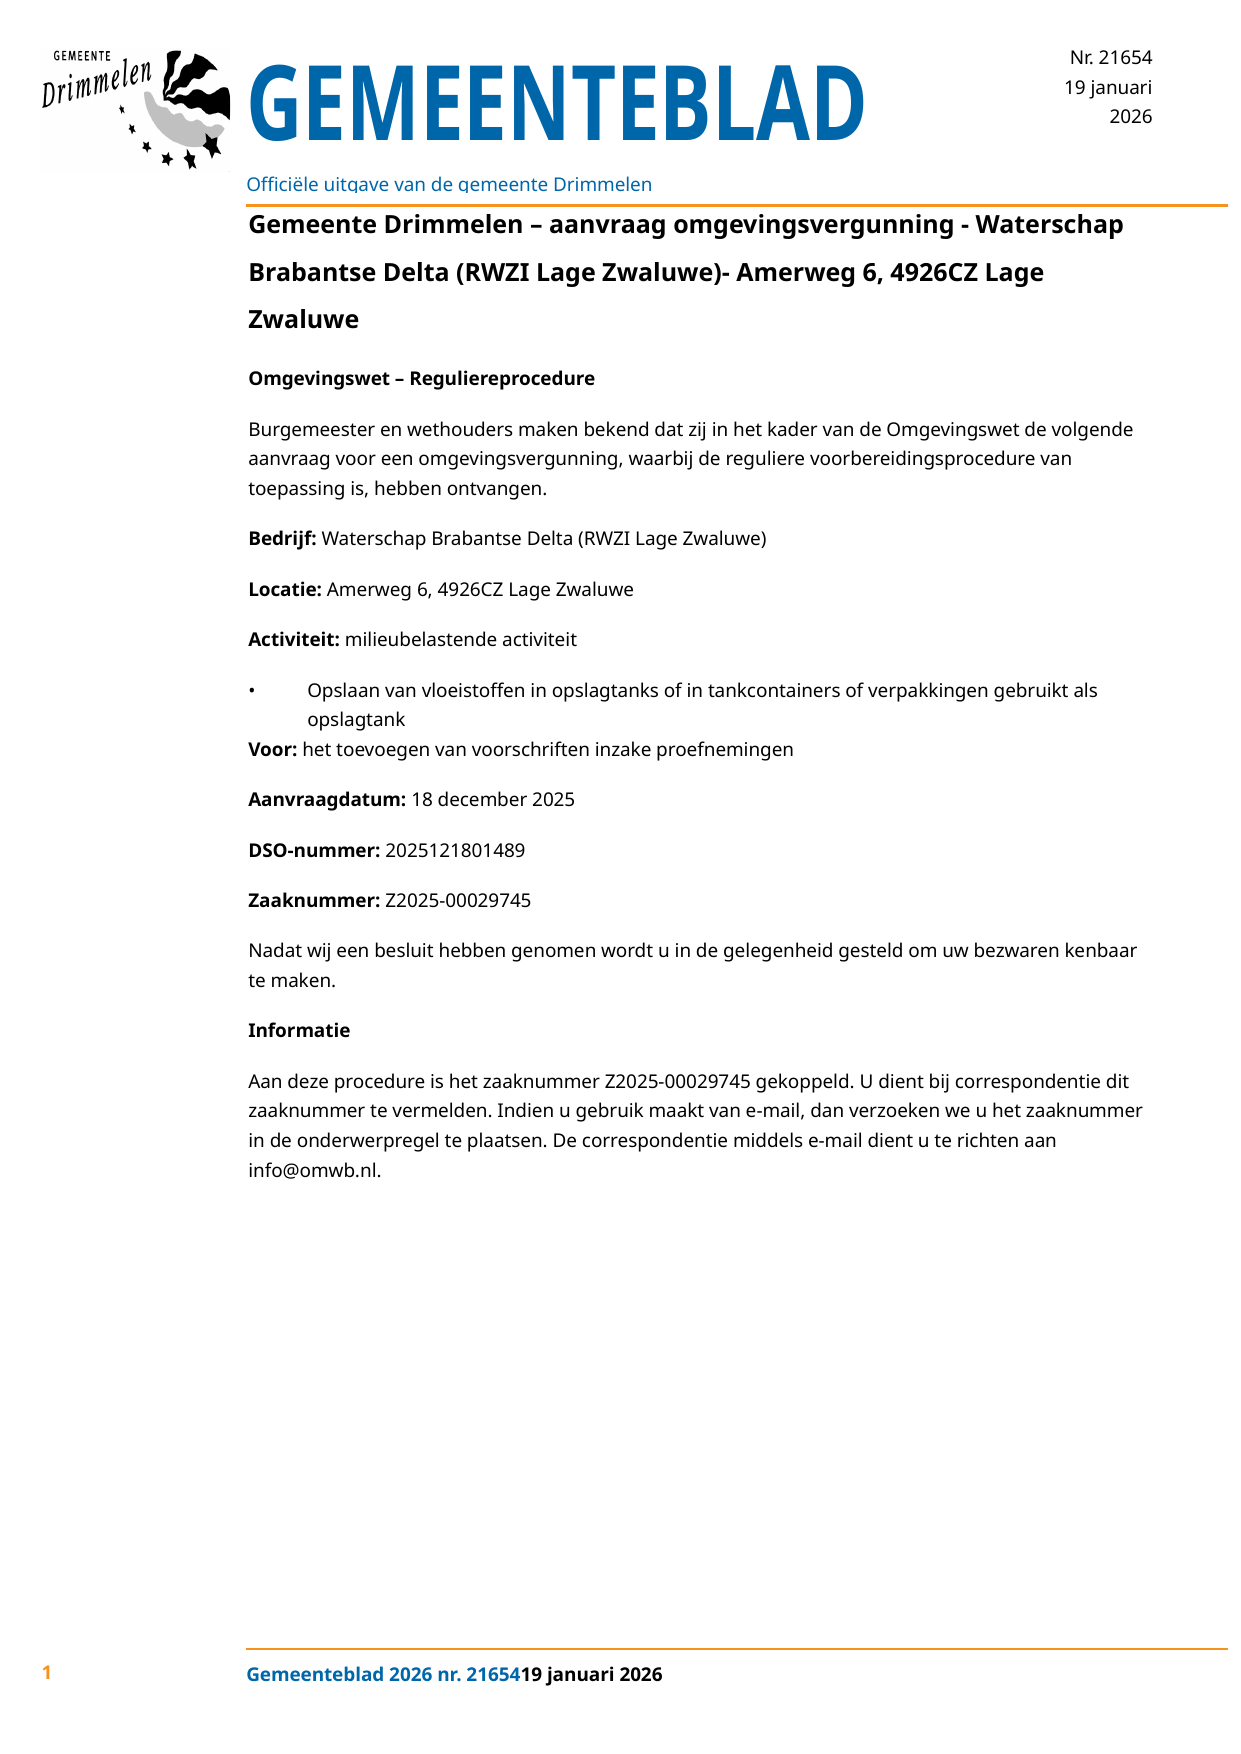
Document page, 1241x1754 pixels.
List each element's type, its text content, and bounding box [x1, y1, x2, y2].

text Nadat wij een besluit hebben genomen wordt u in de gelegenheid gesteld om uw bezwaren kenbaar te maken. [248, 938, 1152, 993]
text Burgemeester en wethouders maken bekend dat zij in het kader van de Omgevingswet de volgende aanvraag voor een omgevingsvergunning, waarbij de reguliere voorbereidingsprocedure van toepassing is, hebben ontvangen. [248, 416, 1152, 501]
picture [41, 47, 231, 172]
text Informatie [248, 1018, 1152, 1043]
text Voor: het toevoegen van voorschriften inzake proefnemingen [248, 736, 1152, 762]
text Activiteit: milieubelastende activiteit [248, 626, 1152, 652]
text Omgevingswet – Reguliereprocedure [248, 366, 1152, 391]
text Zaaknummer: Z2025-00029745 [248, 887, 1152, 913]
text Aan deze procedure is het zaaknummer Z2025-00029745 gekoppeld. U dient bij correspondentie dit zaaknummer te vermelden. Indien u gebruik maakt van e-mail, dan verzoeken we u het zaaknummer in de onderwerpregel te plaatsen. De correspondentie middels e-mail dient u te richten aan info@omwb.nl. [248, 1068, 1152, 1182]
text Aanvraagdatum: 18 december 2025 [248, 786, 1152, 812]
text Bedrijf: Waterschap Brabantse Delta (RWZI Lage Zwaluwe) [248, 526, 1152, 551]
list Opslaan van vloeistoffen in opslagtanks of in tankcontainers of verpakkingen gebruikt als opslagtank [248, 677, 1152, 732]
text DSO-nummer: 2025121801489 [248, 837, 1152, 862]
text Gemeente Drimmelen – aanvraag omgevingsvergunning - Waterschap Brabantse Delta (RWZI Lage Zwaluwe)- Amerweg 6, 4926CZ Lage Zwaluwe [248, 207, 1152, 336]
text Locatie: Amerweg 6, 4926CZ Lage Zwaluwe [248, 576, 1152, 602]
